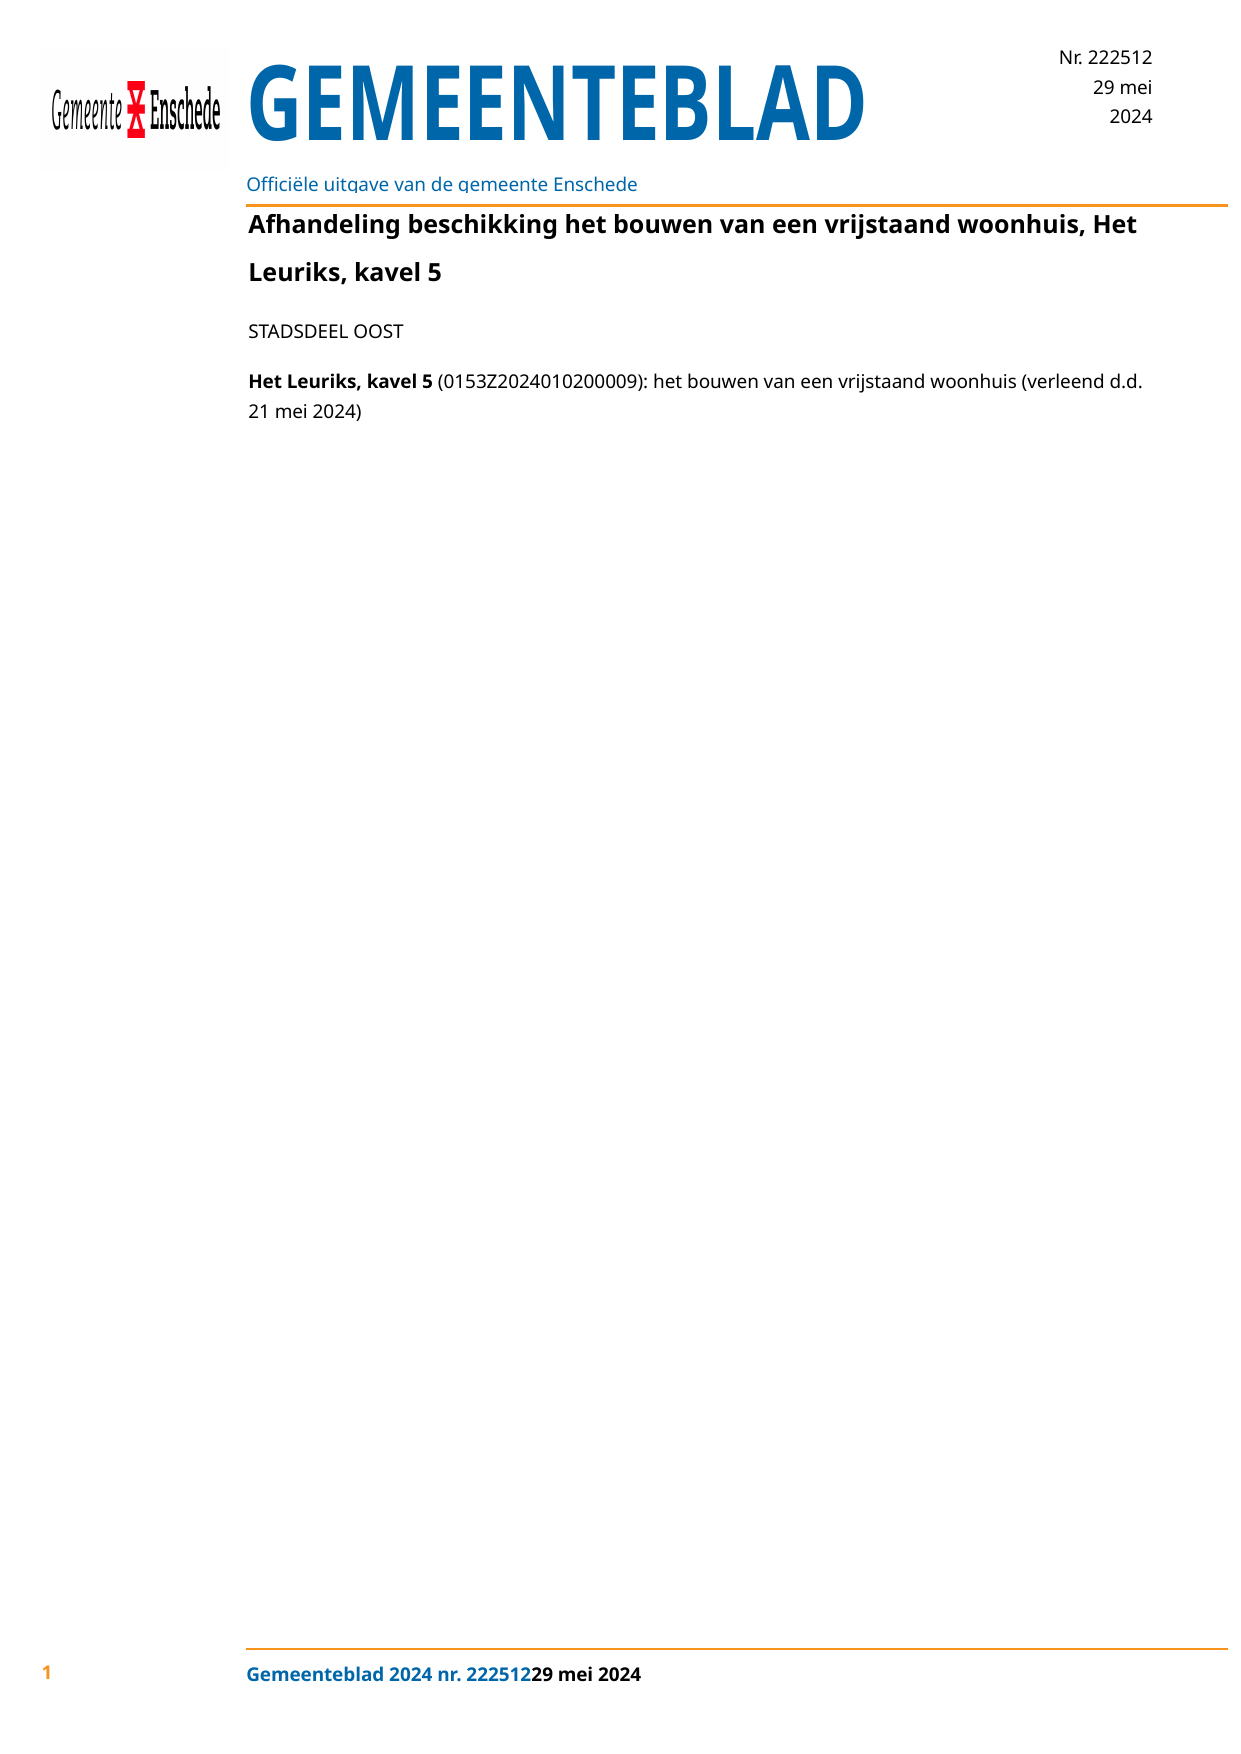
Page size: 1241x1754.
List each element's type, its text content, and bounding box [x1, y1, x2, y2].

text Het Leuriks, kavel 5 (0153Z2024010200009): het bouwen van een vrijstaand woonhuis (verleend d.d. 21 mei 2024) [248, 368, 1152, 424]
text Afhandeling beschikking het bouwen van een vrijstaand woonhuis, Het Leuriks, kavel 5 [248, 207, 1152, 288]
picture [41, 47, 231, 172]
text STADSDEEL OOST [248, 318, 1152, 344]
